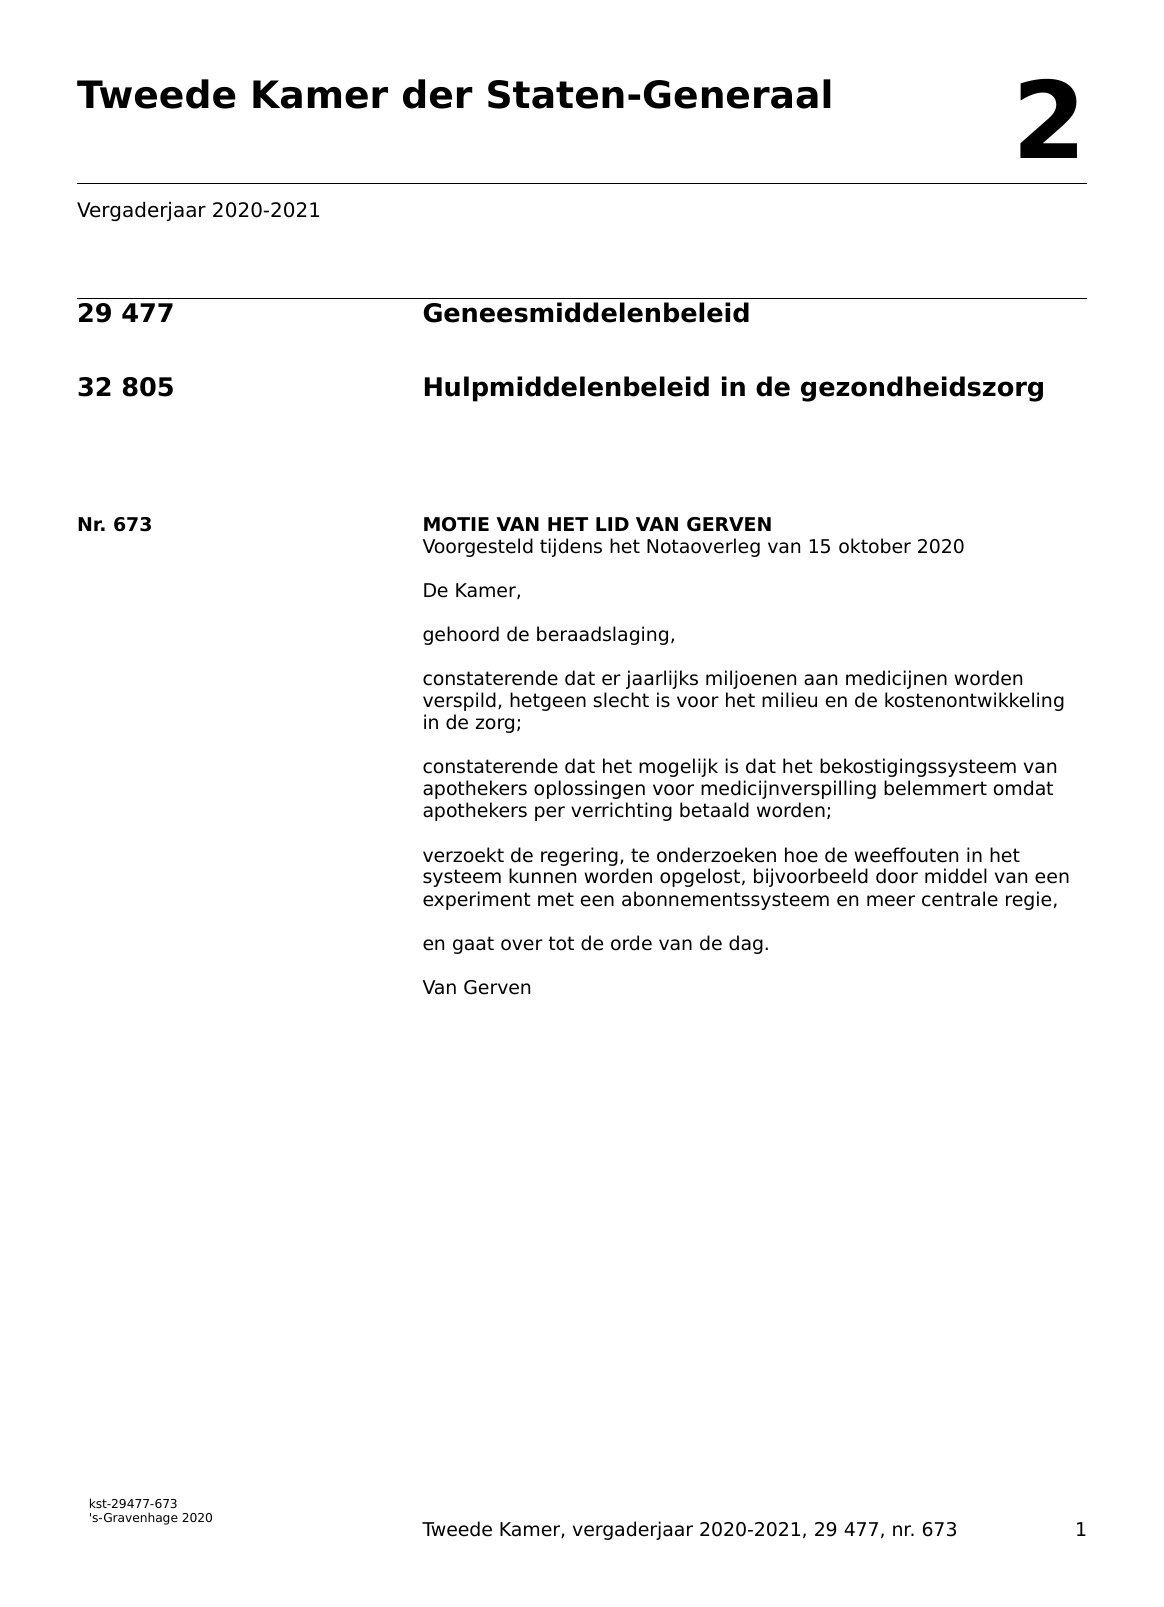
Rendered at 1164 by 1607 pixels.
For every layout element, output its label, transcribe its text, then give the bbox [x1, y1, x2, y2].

table_header 2 [886, 59, 1087, 183]
table_cell Vergaderjaar 2020-2021 [77, 184, 1087, 298]
subtitle 32 805 Hulpmiddelenbeleid in de gezondheidszorg [77, 373, 1087, 403]
subtitle Nr. 673 MOTIE VAN HET LID VAN GERVEN [77, 514, 1087, 536]
table_header Tweede Kamer der Staten-Generaal [77, 59, 886, 183]
text kst-29477-673 [88, 1497, 323, 1511]
text constaterende dat het mogelijk is dat het bekostigingssysteem van apothekers oplossingen voor medicijnverspilling belemmert omdat apothekers per verrichting betaald worden; [422, 756, 1087, 822]
text en gaat over tot de orde van de dag. [422, 933, 1087, 954]
text gehoord de beraadslaging, [422, 624, 1087, 646]
text Van Gerven [422, 977, 1087, 999]
subtitle 29 477 Geneesmiddelenbeleid [77, 299, 1087, 329]
text 's-Gravenhage 2020 [88, 1511, 323, 1525]
text De Kamer, [422, 580, 1087, 602]
text Voorgesteld tijdens het Notaoverleg van 15 oktober 2020 [422, 536, 1087, 558]
text verzoekt de regering, te onderzoeken hoe de weeffouten in het systeem kunnen worden opgelost, bijvoorbeeld door middel van een experiment met een abonnementssysteem en meer centrale regie, [422, 844, 1087, 910]
text constaterende dat er jaarlijks miljoenen aan medicijnen worden verspild, hetgeen slecht is voor het milieu en de kostenontwikkeling in de zorg; [422, 668, 1087, 734]
